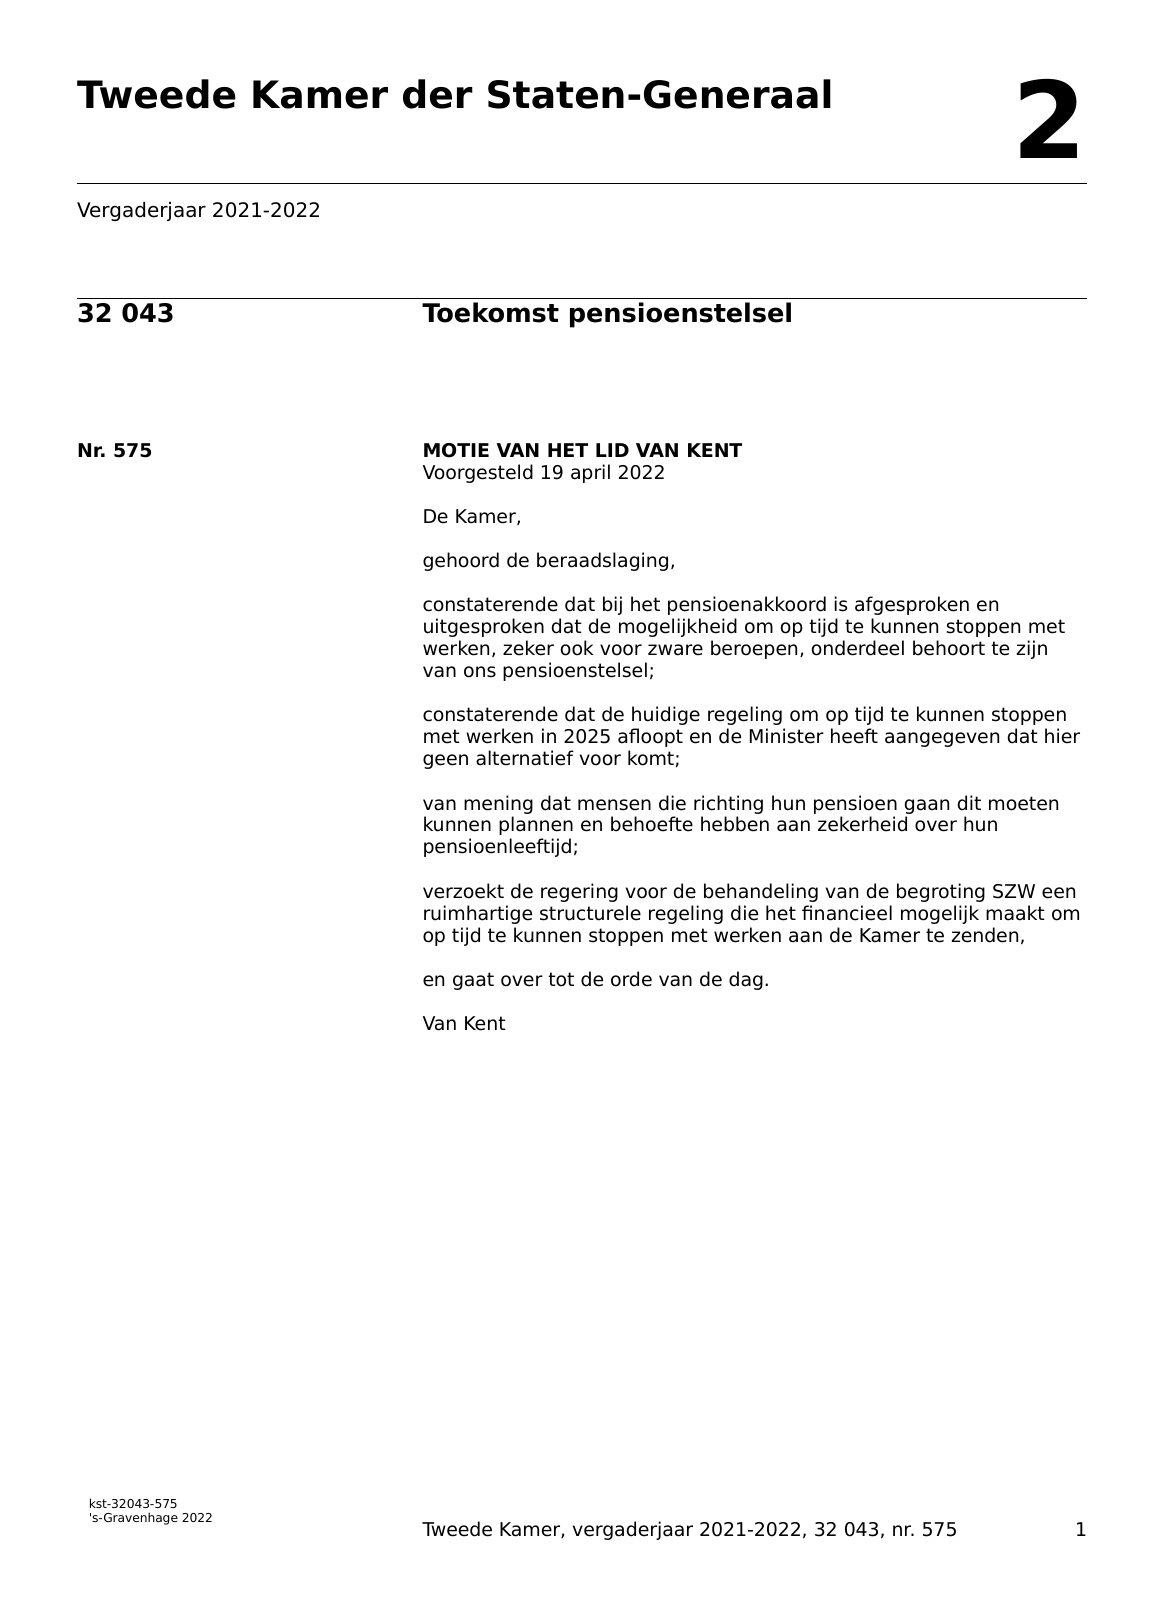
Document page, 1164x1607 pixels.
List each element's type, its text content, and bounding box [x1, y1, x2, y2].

text Van Kent [422, 1013, 1087, 1035]
text verzoekt de regering voor de behandeling van de begroting SZW een ruimhartige structurele regeling die het financieel mogelijk maakt om op tijd te kunnen stoppen met werken aan de Kamer te zenden, [422, 881, 1087, 946]
text kst-32043-575 [88, 1497, 323, 1511]
table_header 2 [886, 59, 1087, 183]
text De Kamer, [422, 506, 1087, 528]
table_header Tweede Kamer der Staten-Generaal [77, 59, 886, 183]
text constaterende dat de huidige regeling om op tijd te kunnen stoppen met werken in 2025 afloopt en de Minister heeft aangegeven dat hier geen alternatief voor komt; [422, 704, 1087, 770]
text en gaat over tot de orde van de dag. [422, 969, 1087, 991]
text Voorgesteld 19 april 2022 [422, 462, 1087, 484]
text gehoord de beraadslaging, [422, 550, 1087, 572]
subtitle Nr. 575 MOTIE VAN HET LID VAN KENT [77, 440, 1087, 462]
table_cell Vergaderjaar 2021-2022 [77, 184, 1087, 298]
subtitle 32 043 Toekomst pensioenstelsel [77, 299, 1087, 329]
text constaterende dat bij het pensioenakkoord is afgesproken en uitgesproken dat de mogelijkheid om op tijd te kunnen stoppen met werken, zeker ook voor zware beroepen, onderdeel behoort te zijn van ons pensioenstelsel; [422, 594, 1087, 682]
text 's-Gravenhage 2022 [88, 1511, 323, 1525]
text van mening dat mensen die richting hun pensioen gaan dit moeten kunnen plannen en behoefte hebben aan zekerheid over hun pensioenleeftijd; [422, 792, 1087, 858]
